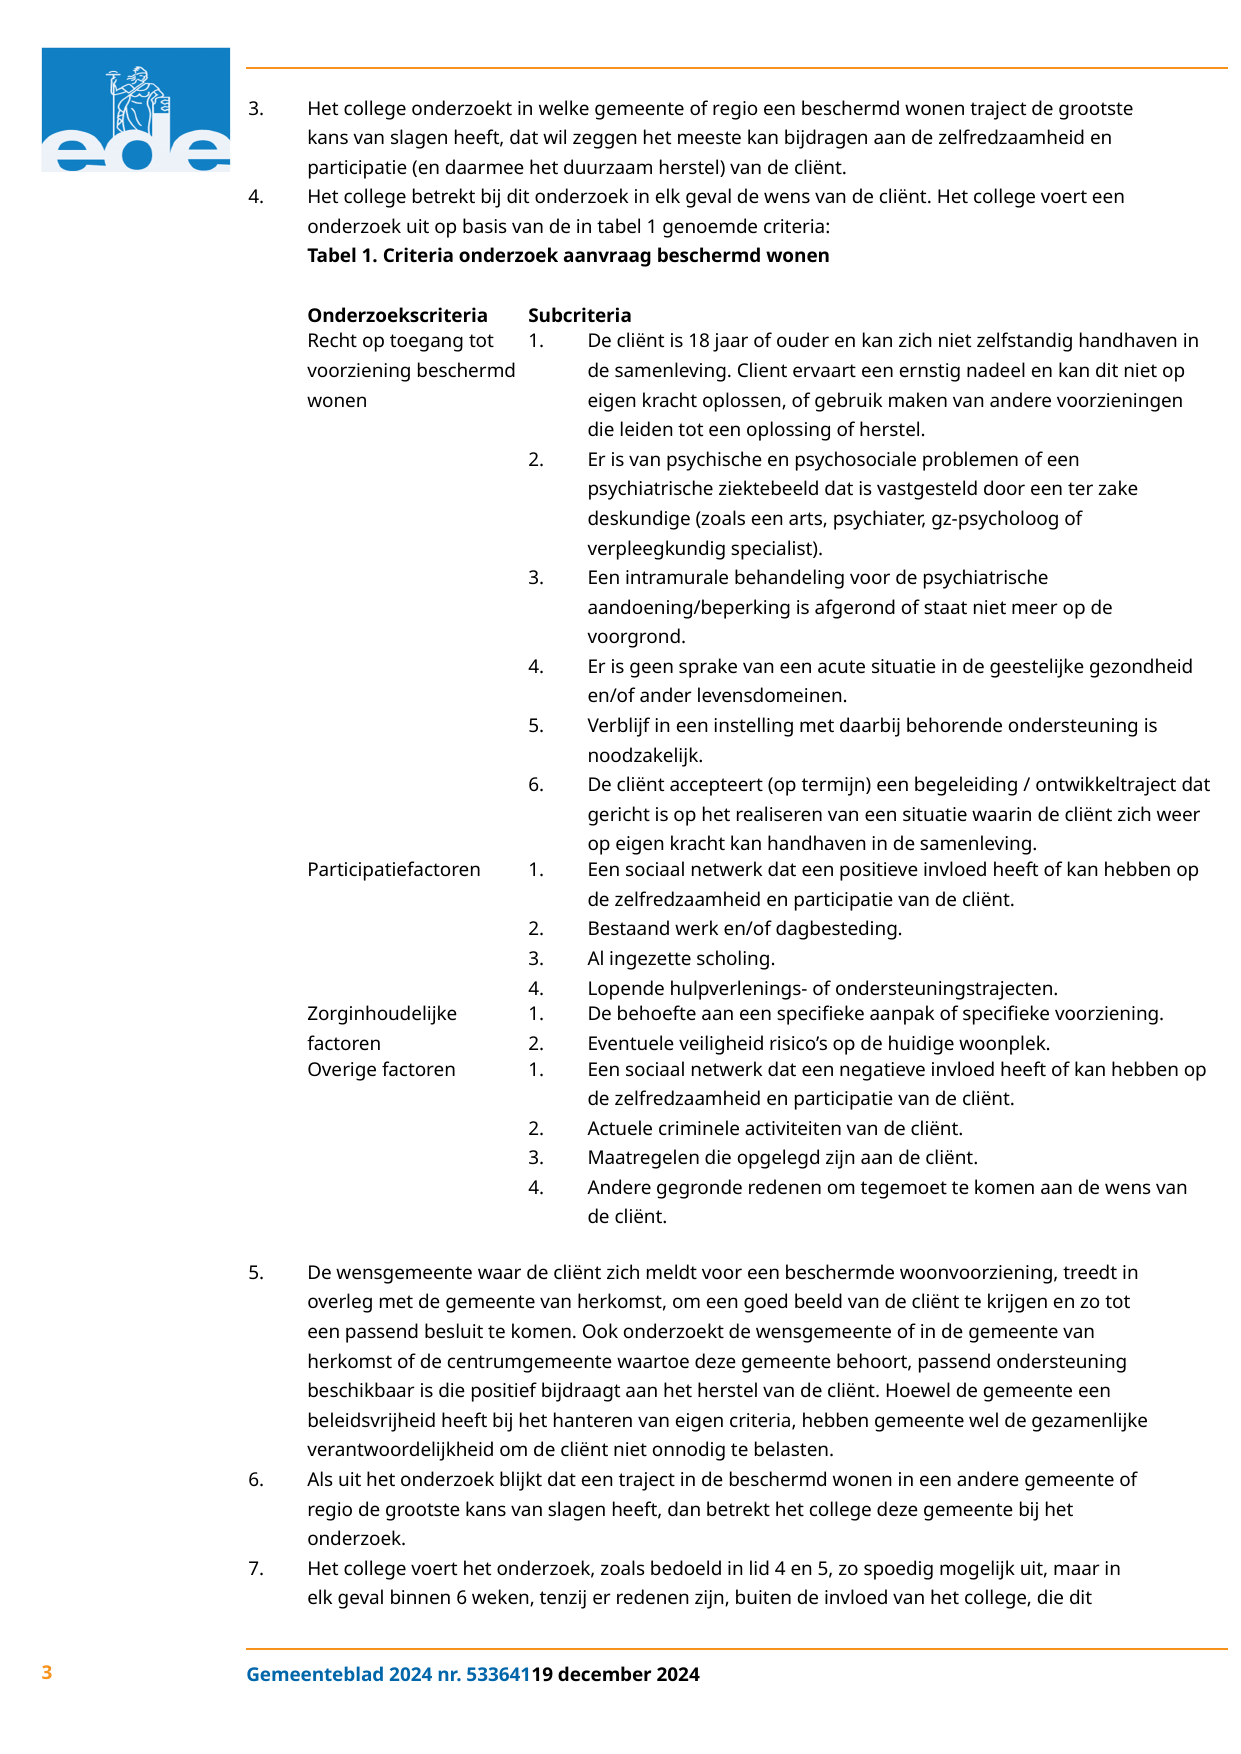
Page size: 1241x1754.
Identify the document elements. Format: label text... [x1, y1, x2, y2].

table_cell Overige factoren [307, 1056, 528, 1229]
table_cell Een sociaal netwerk dat een positieve invloed heeft of kan hebben op de zelfredzaamheid en participatie van de cliënt. Bestaand werk en/of dagbesteding. Al ingezette scholing. Lopende hulpverlenings- of ondersteuningstrajecten. [528, 856, 1211, 1000]
list De wensgemeente waar de cliënt zich meldt voor een beschermde woonvoorziening, treedt in overleg met de gemeente van herkomst, om een goed beeld van de cliënt te krijgen en zo tot een passend besluit te komen. Ook onderzoekt de wensgemeente of in de gemeente van herkomst of de centrumgemeente waartoe deze gemeente behoort, passend ondersteuning beschikbaar is die positief bijdraagt aan het herstel van de cliënt. Hoewel de gemeente een beleidsvrijheid heeft bij het hanteren van eigen criteria, hebben gemeente wel de gezamenlijke verantwoordelijkheid om de cliënt niet onnodig te belasten. [248, 1259, 1152, 1462]
list Het college voert het onderzoek, zoals bedoeld in lid 4 en 5, zo spoedig mogelijk uit, maar in elk geval binnen 6 weken, tenzij er redenen zijn, buiten de invloed van het college, die dit [248, 1555, 1152, 1610]
table_cell Een sociaal netwerk dat een negatieve invloed heeft of kan hebben op de zelfredzaamheid en participatie van de cliënt. Actuele criminele activiteiten van de cliënt. Maatregelen die opgelegd zijn aan de cliënt. Andere gegronde redenen om tegemoet te komen aan de wens van de cliënt. [528, 1056, 1211, 1229]
table_cell Zorginhoudelijke factoren [307, 1000, 528, 1056]
table_header Onderzoekscriteria [307, 302, 528, 328]
list Het college betrekt bij dit onderzoek in elk geval de wens van de cliënt. Het college voert een onderzoek uit op basis van de in tabel 1 genoemde criteria: [248, 183, 1152, 239]
table_cell Participatiefactoren [307, 856, 528, 1000]
table_cell Recht op toegang tot voorziening beschermd wonen [307, 328, 528, 856]
list Het college onderzoekt in welke gemeente of regio een beschermd wonen traject de grootste kans van slagen heeft, dat wil zeggen het meeste kan bijdragen aan de zelfredzaamheid en participatie (en daarmee het duurzaam herstel) van de cliënt. [248, 95, 1152, 180]
picture [41, 47, 231, 172]
table_cell De cliënt is 18 jaar of ouder en kan zich niet zelfstandig handhaven in de samenleving. Client ervaart een ernstig nadeel en kan dit niet op eigen kracht oplossen, of gebruik maken van andere voorzieningen die leiden tot een oplossing of herstel. Er is van psychische en psychosociale problemen of een psychiatrische ziektebeeld dat is vastgesteld door een ter zake deskundige (zoals een arts, psychiater, gz-psycholoog of verpleegkundig specialist). Een intramurale behandeling voor de psychiatrische aandoening/beperking is afgerond of staat niet meer op de voorgrond. Er is geen sprake van een acute situatie in de geestelijke gezondheid en/of ander levensdomeinen. Verblijf in een instelling met daarbij behorende ondersteuning is noodzakelijk. De cliënt accepteert (op termijn) een begeleiding / ontwikkeltraject dat gericht is op het realiseren van een situatie waarin de cliënt zich weer op eigen kracht kan handhaven in de samenleving. [528, 328, 1211, 856]
list Tabel 1. Criteria onderzoek aanvraag beschermd wonen [248, 243, 1152, 268]
table_header Subcriteria [528, 302, 1211, 328]
list Als uit het onderzoek blijkt dat een traject in de beschermd wonen in een andere gemeente of regio de grootste kans van slagen heeft, dan betrekt het college deze gemeente bij het onderzoek. [248, 1466, 1152, 1551]
table_cell De behoefte aan een specifieke aanpak of specifieke voorziening. Eventuele veiligheid risico’s op de huidige woonplek. [528, 1000, 1211, 1056]
